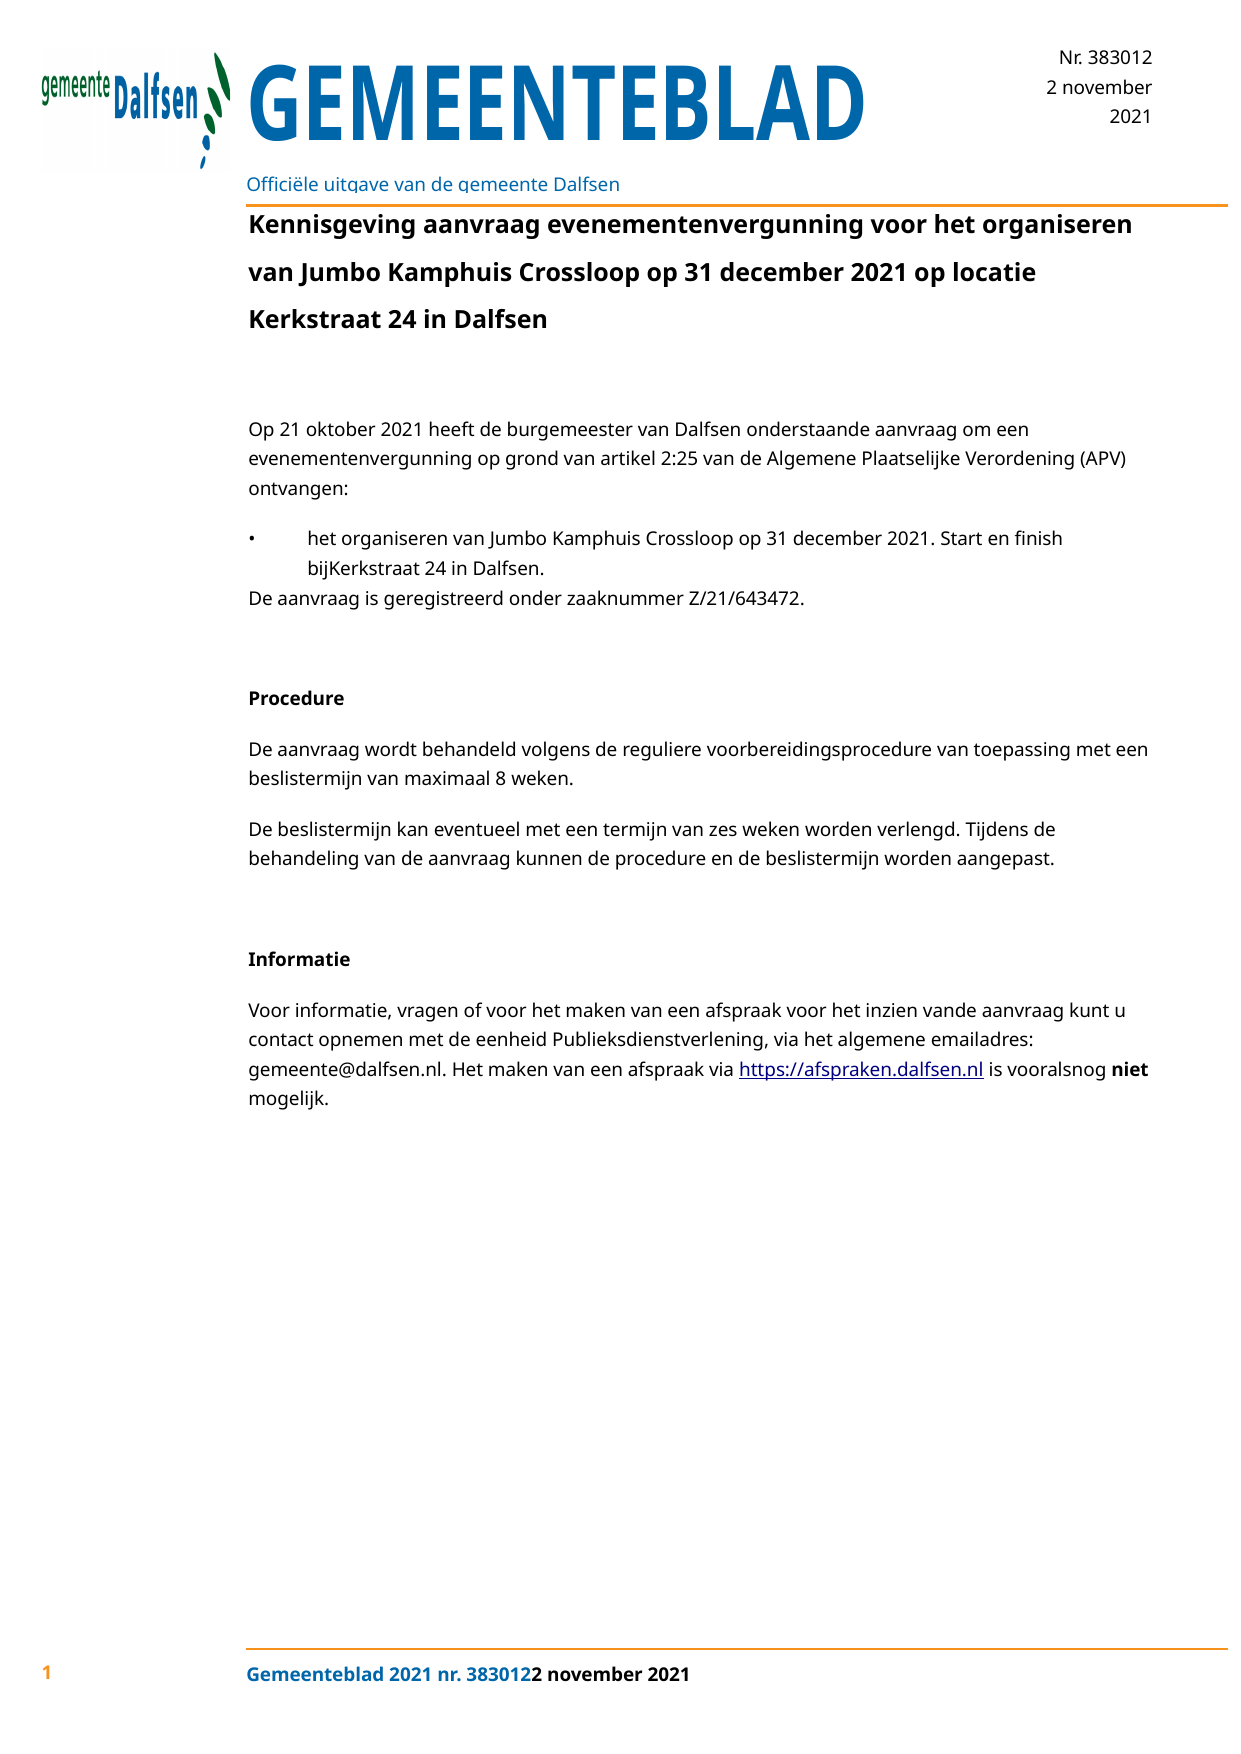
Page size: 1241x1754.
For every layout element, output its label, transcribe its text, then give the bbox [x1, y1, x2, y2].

text De aanvraag is geregistreerd onder zaaknummer Z/21/643472. [248, 585, 1152, 610]
text Procedure [248, 686, 1152, 711]
text Kennisgeving aanvraag evenementenvergunning voor het organiseren van Jumbo Kamphuis Crossloop op 31 december 2021 op locatie Kerkstraat 24 in Dalfsen [248, 207, 1152, 336]
text De beslistermijn kan eventueel met een termijn van zes weken worden verlengd. Tijdens de behandeling van de aanvraag kunnen de procedure en de beslistermijn worden aangepast. [248, 816, 1152, 871]
picture [41, 47, 231, 172]
text Voor informatie, vragen of voor het maken van een afspraak voor het inzien vande aanvraag kunt u contact opnemen met de eenheid Publieksdienstverlening, via het algemene emailadres: gemeente@dalfsen.nl. Het maken van een afspraak via https://afspraken.dalfsen.nl is vooralsnog niet mogelijk. [248, 997, 1152, 1111]
text Op 21 oktober 2021 heeft de burgemeester van Dalfsen onderstaande aanvraag om een evenementenvergunning op grond van artikel 2:25 van de Algemene Plaatselijke Verordening (APV) ontvangen: [248, 416, 1152, 501]
text De aanvraag wordt behandeld volgens de reguliere voorbereidingsprocedure van toepassing met een beslistermijn van maximaal 8 weken. [248, 736, 1152, 791]
list het organiseren van Jumbo Kamphuis Crossloop op 31 december 2021. Start en finish bijKerkstraat 24 in Dalfsen. [248, 526, 1152, 581]
text Informatie [248, 946, 1152, 972]
